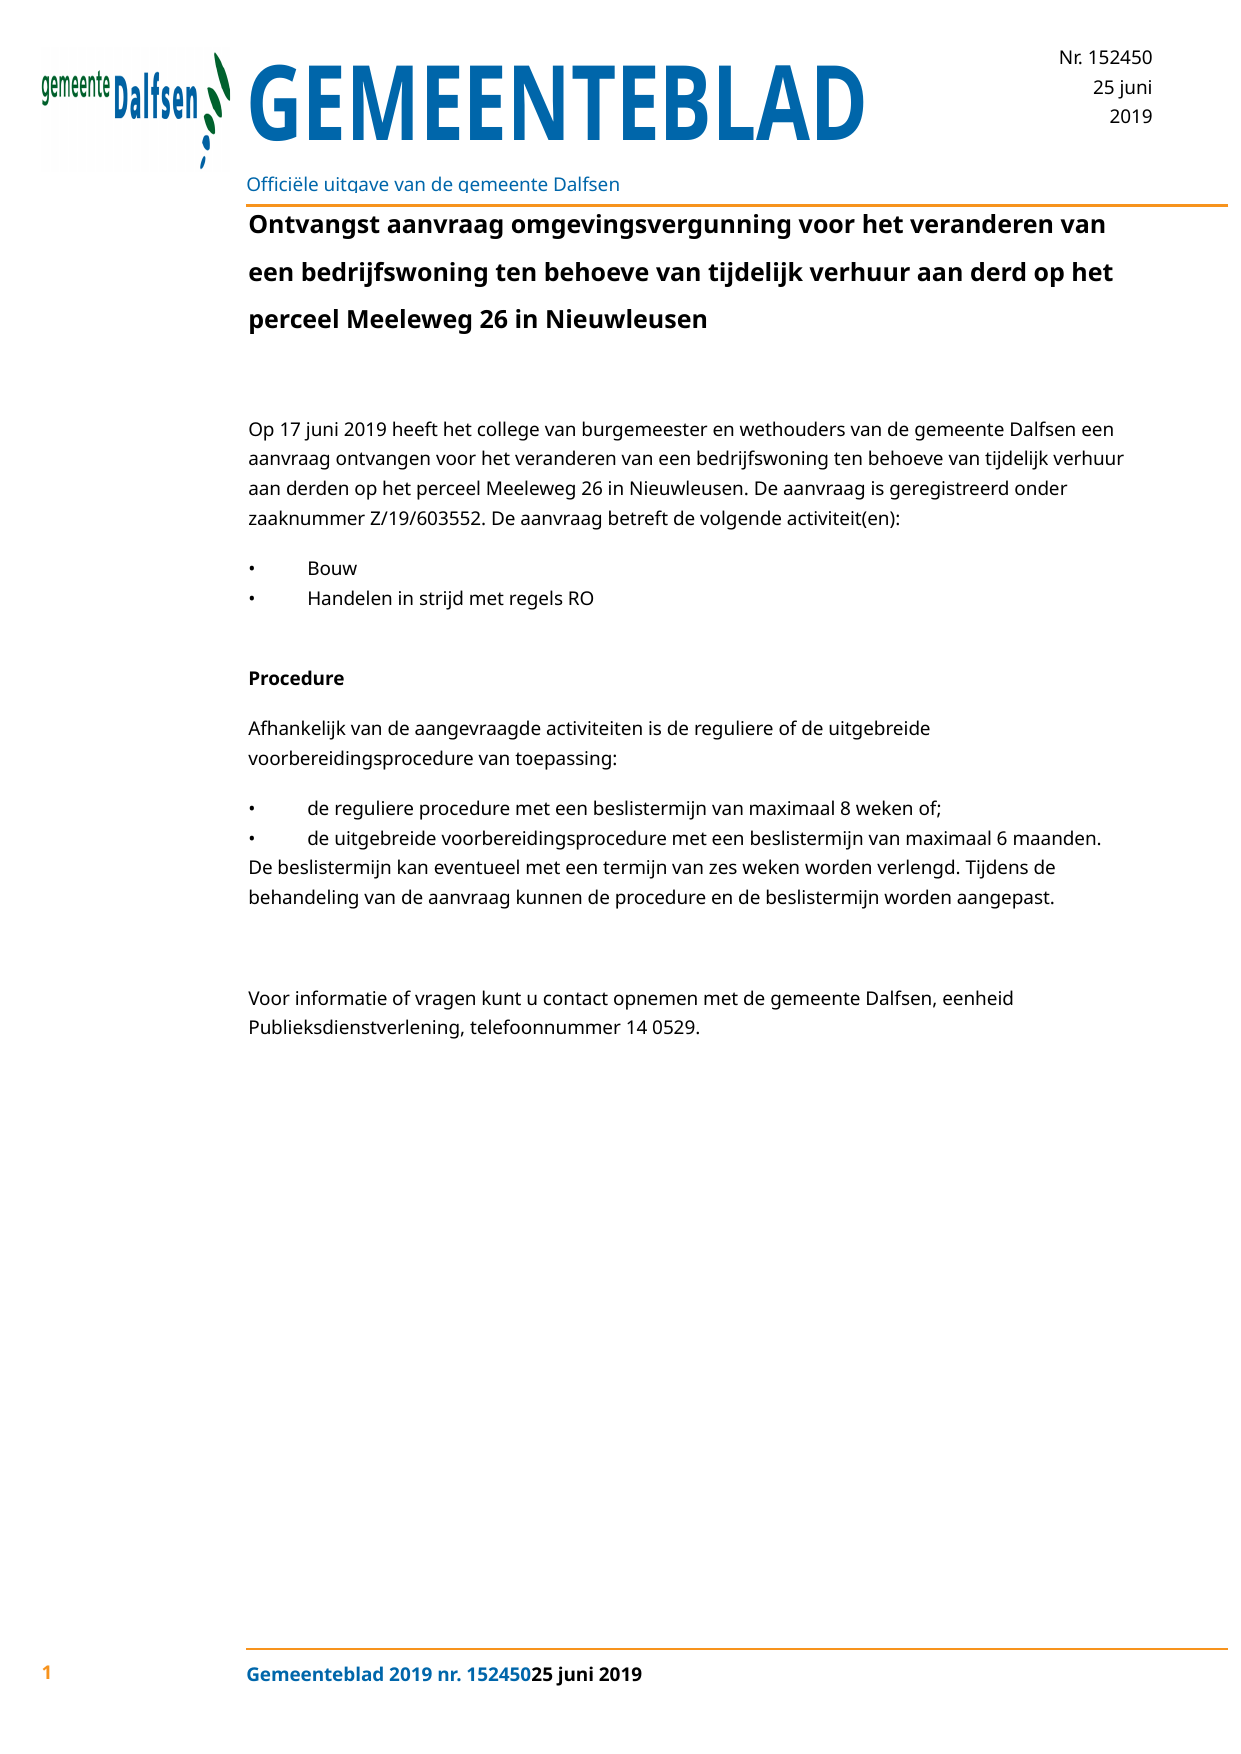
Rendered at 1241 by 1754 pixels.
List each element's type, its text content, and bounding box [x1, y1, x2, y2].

list Bouw [248, 555, 1152, 581]
list de uitgebreide voorbereidingsprocedure met een beslistermijn van maximaal 6 maanden. [248, 825, 1152, 850]
list Handelen in strijd met regels RO [248, 585, 1152, 610]
text Procedure [248, 665, 1152, 690]
text Voor informatie of vragen kunt u contact opnemen met de gemeente Dalfsen, eenheid Publieksdienstverlening, telefoonnummer 14 0529. [248, 985, 1152, 1040]
list de reguliere procedure met een beslistermijn van maximaal 8 weken of; [248, 795, 1152, 821]
text De beslistermijn kan eventueel met een termijn van zes weken worden verlengd. Tijdens de behandeling van de aanvraag kunnen de procedure en de beslistermijn worden aangepast. [248, 854, 1152, 909]
text Ontvangst aanvraag omgevingsvergunning voor het veranderen van een bedrijfswoning ten behoeve van tijdelijk verhuur aan derd op het perceel Meeleweg 26 in Nieuwleusen [248, 207, 1152, 336]
picture [41, 47, 231, 172]
text Afhankelijk van de aangevraagde activiteiten is de reguliere of de uitgebreide voorbereidingsprocedure van toepassing: [248, 715, 1152, 770]
text Op 17 juni 2019 heeft het college van burgemeester en wethouders van de gemeente Dalfsen een aanvraag ontvangen voor het veranderen van een bedrijfswoning ten behoeve van tijdelijk verhuur aan derden op het perceel Meeleweg 26 in Nieuwleusen. De aanvraag is geregistreerd onder zaaknummer Z/19/603552. De aanvraag betreft de volgende activiteit(en): [248, 416, 1152, 530]
